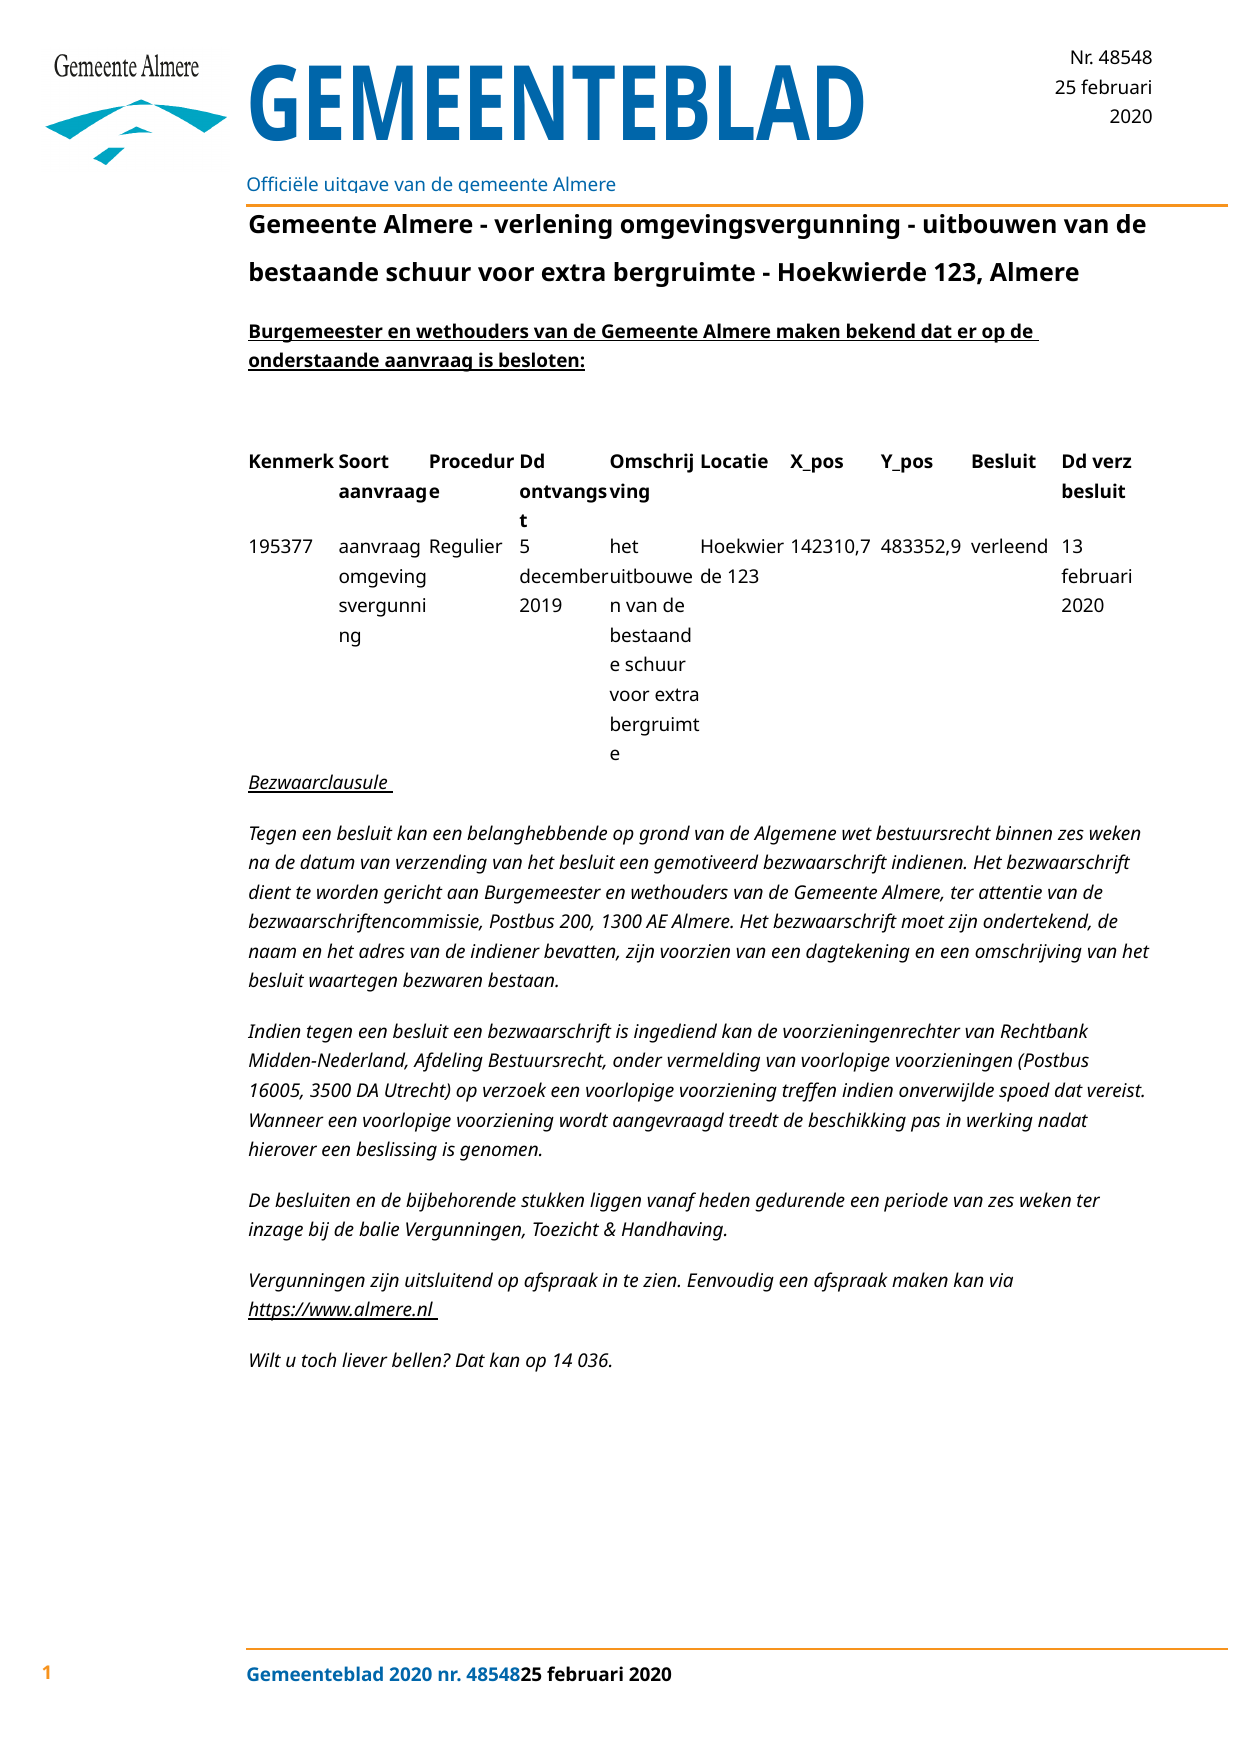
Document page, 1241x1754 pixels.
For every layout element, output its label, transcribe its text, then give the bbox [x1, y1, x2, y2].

picture [41, 47, 231, 172]
table_cell Hoekwierde 123 [700, 533, 790, 766]
table_header Procedure [429, 449, 519, 533]
table_header Omschrijving [609, 449, 700, 533]
table_header Dd verz besluit [1061, 449, 1152, 533]
text Indien tegen een besluit een bezwaarschrift is ingediend kan de voorzieningenrechter van Rechtbank Midden-Nederland, Afdeling Bestuursrecht, onder vermelding van voorlopige voorzieningen (Postbus 16005, 3500 DA Utrecht) op verzoek een voorlopige voorziening treffen indien onverwijlde spoed dat vereist. Wanneer een voorlopige voorziening wordt aangevraagd treedt de beschikking pas in werking nadat hierover een beslissing is genomen. [248, 1018, 1152, 1162]
table_header Kenmerk [248, 449, 338, 533]
table_cell het uitbouwen van de bestaande schuur voor extra bergruimte [609, 533, 700, 766]
text Gemeente Almere - verlening omgevingsvergunning - uitbouwen van de bestaande schuur voor extra bergruimte - Hoekwierde 123, Almere [248, 207, 1152, 288]
table_header X_pos [790, 449, 881, 533]
table_header Dd ontvangst [519, 449, 609, 533]
text Tegen een besluit kan een belanghebbende op grond van de Algemene wet bestuursrecht binnen zes weken na de datum van verzending van het besluit een gemotiveerd bezwaarschrift indienen. Het bezwaarschrift dient te worden gericht aan Burgemeester en wethouders van de Gemeente Almere, ter attentie van de bezwaarschriftencommissie, Postbus 200, 1300 AE Almere. Het bezwaarschrift moet zijn ondertekend, de naam en het adres van de indiener bevatten, zijn voorzien van een dagtekening en een omschrijving van het besluit waartegen bezwaren bestaan. [248, 820, 1152, 993]
table_header Soort aanvraag [338, 449, 429, 533]
table_cell 483352,9 [881, 533, 971, 766]
text De besluiten en de bijbehorende stukken liggen vanaf heden gedurende een periode van zes weken ter inzage bij de balie Vergunningen, Toezicht & Handhaving. [248, 1187, 1152, 1242]
table_cell verleend [971, 533, 1061, 766]
text Burgemeester en wethouders van de Gemeente Almere maken bekend dat er op de onderstaande aanvraag is besloten: [248, 318, 1152, 373]
table_header Besluit [971, 449, 1061, 533]
table_cell 142310,7 [790, 533, 881, 766]
table_cell aanvraag omgevingsvergunning [338, 533, 429, 766]
table_header Y_pos [881, 449, 971, 533]
table_header Locatie [700, 449, 790, 533]
table_cell 195377 [248, 533, 338, 766]
text Bezwaarclausule [248, 769, 1152, 795]
table_cell 5 december 2019 [519, 533, 609, 766]
text Wilt u toch liever bellen? Dat kan op 14 036. [248, 1347, 1152, 1373]
text Vergunningen zijn uitsluitend op afspraak in te zien. Eenvoudig een afspraak maken kan via https://www.almere.nl [248, 1267, 1152, 1322]
table_cell Regulier [429, 533, 519, 766]
table_cell 13 februari 2020 [1061, 533, 1152, 766]
